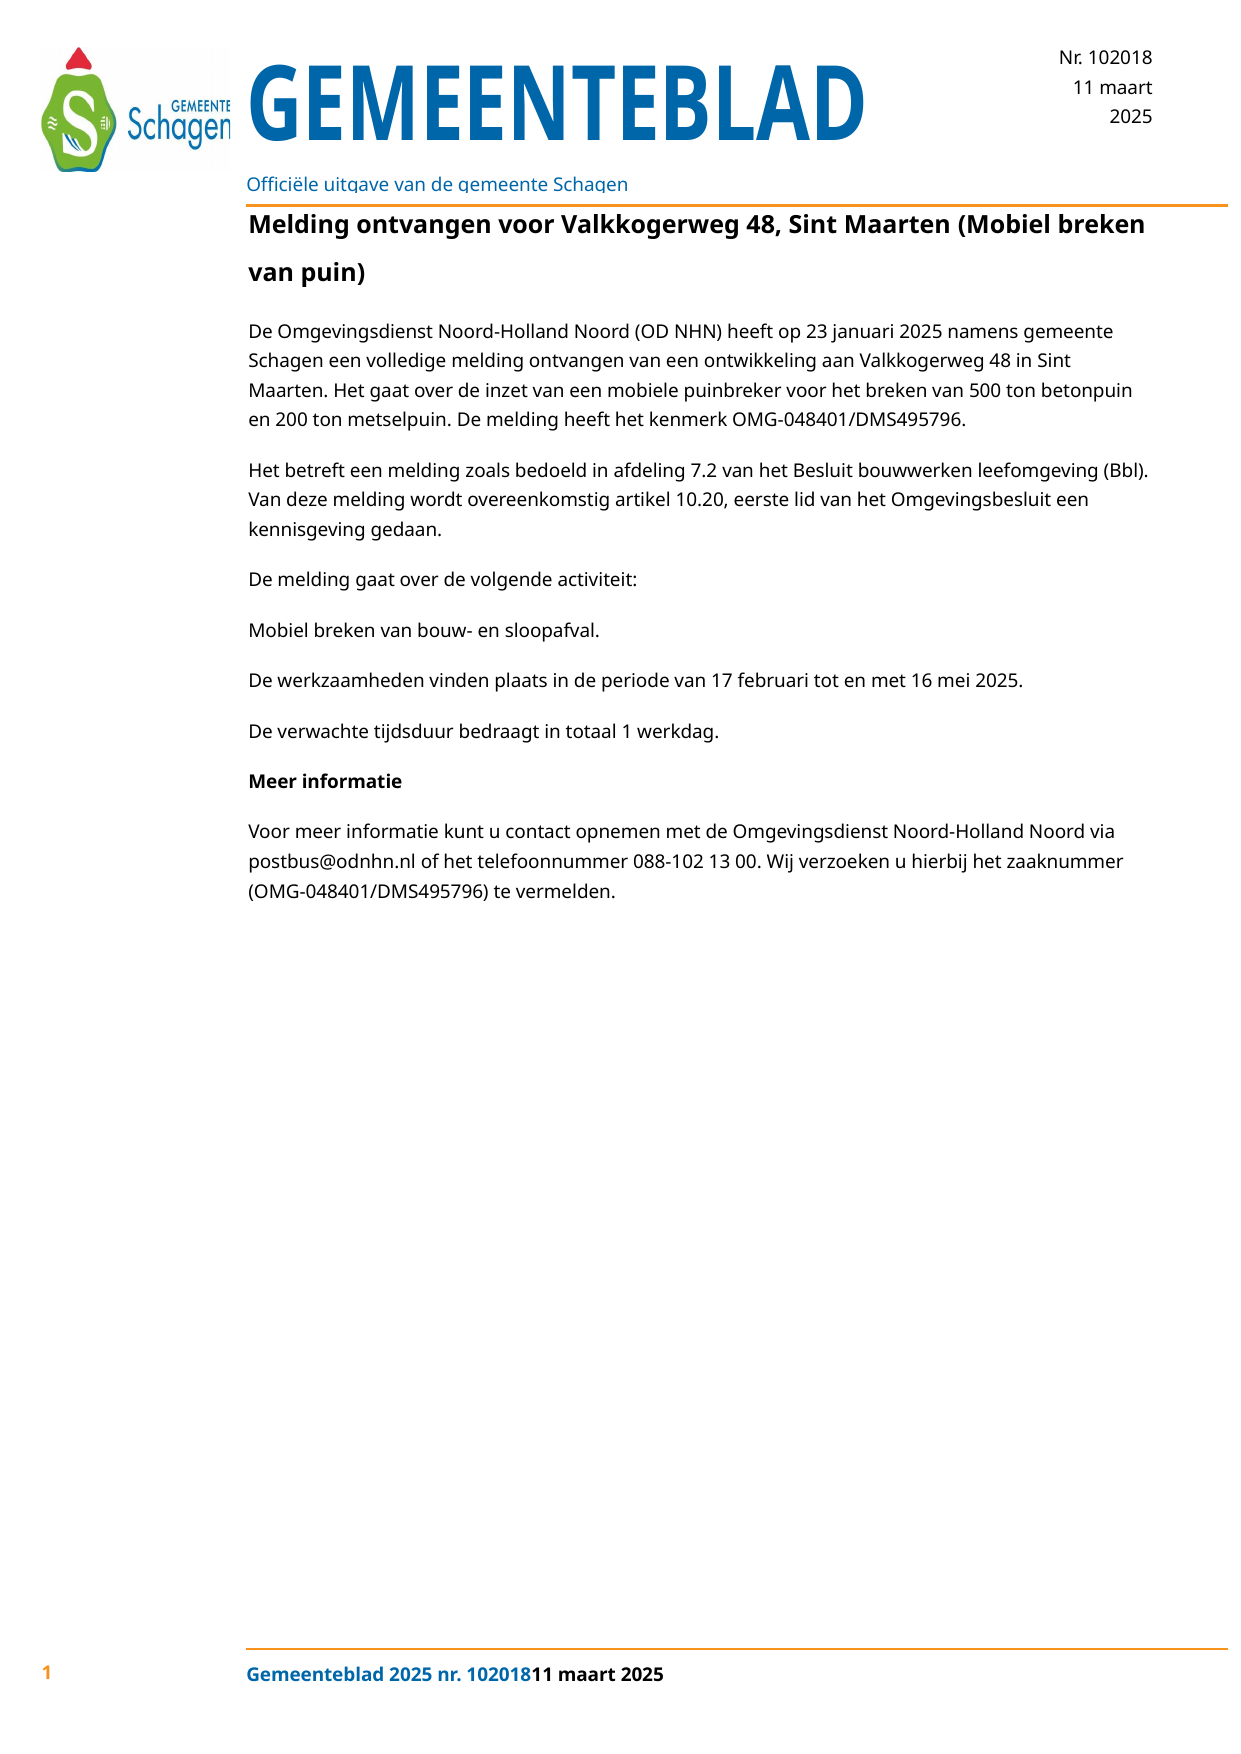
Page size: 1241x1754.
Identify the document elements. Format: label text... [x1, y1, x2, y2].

picture [41, 47, 231, 172]
text Het betreft een melding zoals bedoeld in afdeling 7.2 van het Besluit bouwwerken leefomgeving (Bbl). Van deze melding wordt overeenkomstig artikel 10.20, eerste lid van het Omgevingsbesluit een kennisgeving gedaan. [248, 457, 1152, 542]
text Meer informatie [248, 768, 1152, 794]
text De verwachte tijdsduur bedraagt in totaal 1 werkdag. [248, 718, 1152, 744]
text Mobiel breken van bouw- en sloopafval. [248, 617, 1152, 643]
text Voor meer informatie kunt u contact opnemen met de Omgevingsdienst Noord-Holland Noord via postbus@odnhn.nl of het telefoonnummer 088-102 13 00. Wij verzoeken u hierbij het zaaknummer (OMG-048401/DMS495796) te vermelden. [248, 819, 1152, 904]
text De melding gaat over de volgende activiteit: [248, 567, 1152, 592]
text De werkzaamheden vinden plaats in de periode van 17 februari tot en met 16 mei 2025. [248, 667, 1152, 693]
text De Omgevingsdienst Noord-Holland Noord (OD NHN) heeft op 23 januari 2025 namens gemeente Schagen een volledige melding ontvangen van een ontwikkeling aan Valkkogerweg 48 in Sint Maarten. Het gaat over de inzet van een mobiele puinbreker voor het breken van 500 ton betonpuin en 200 ton metselpuin. De melding heeft het kenmerk OMG-048401/DMS495796. [248, 318, 1152, 432]
text Melding ontvangen voor Valkkogerweg 48, Sint Maarten (Mobiel breken van puin) [248, 207, 1152, 288]
